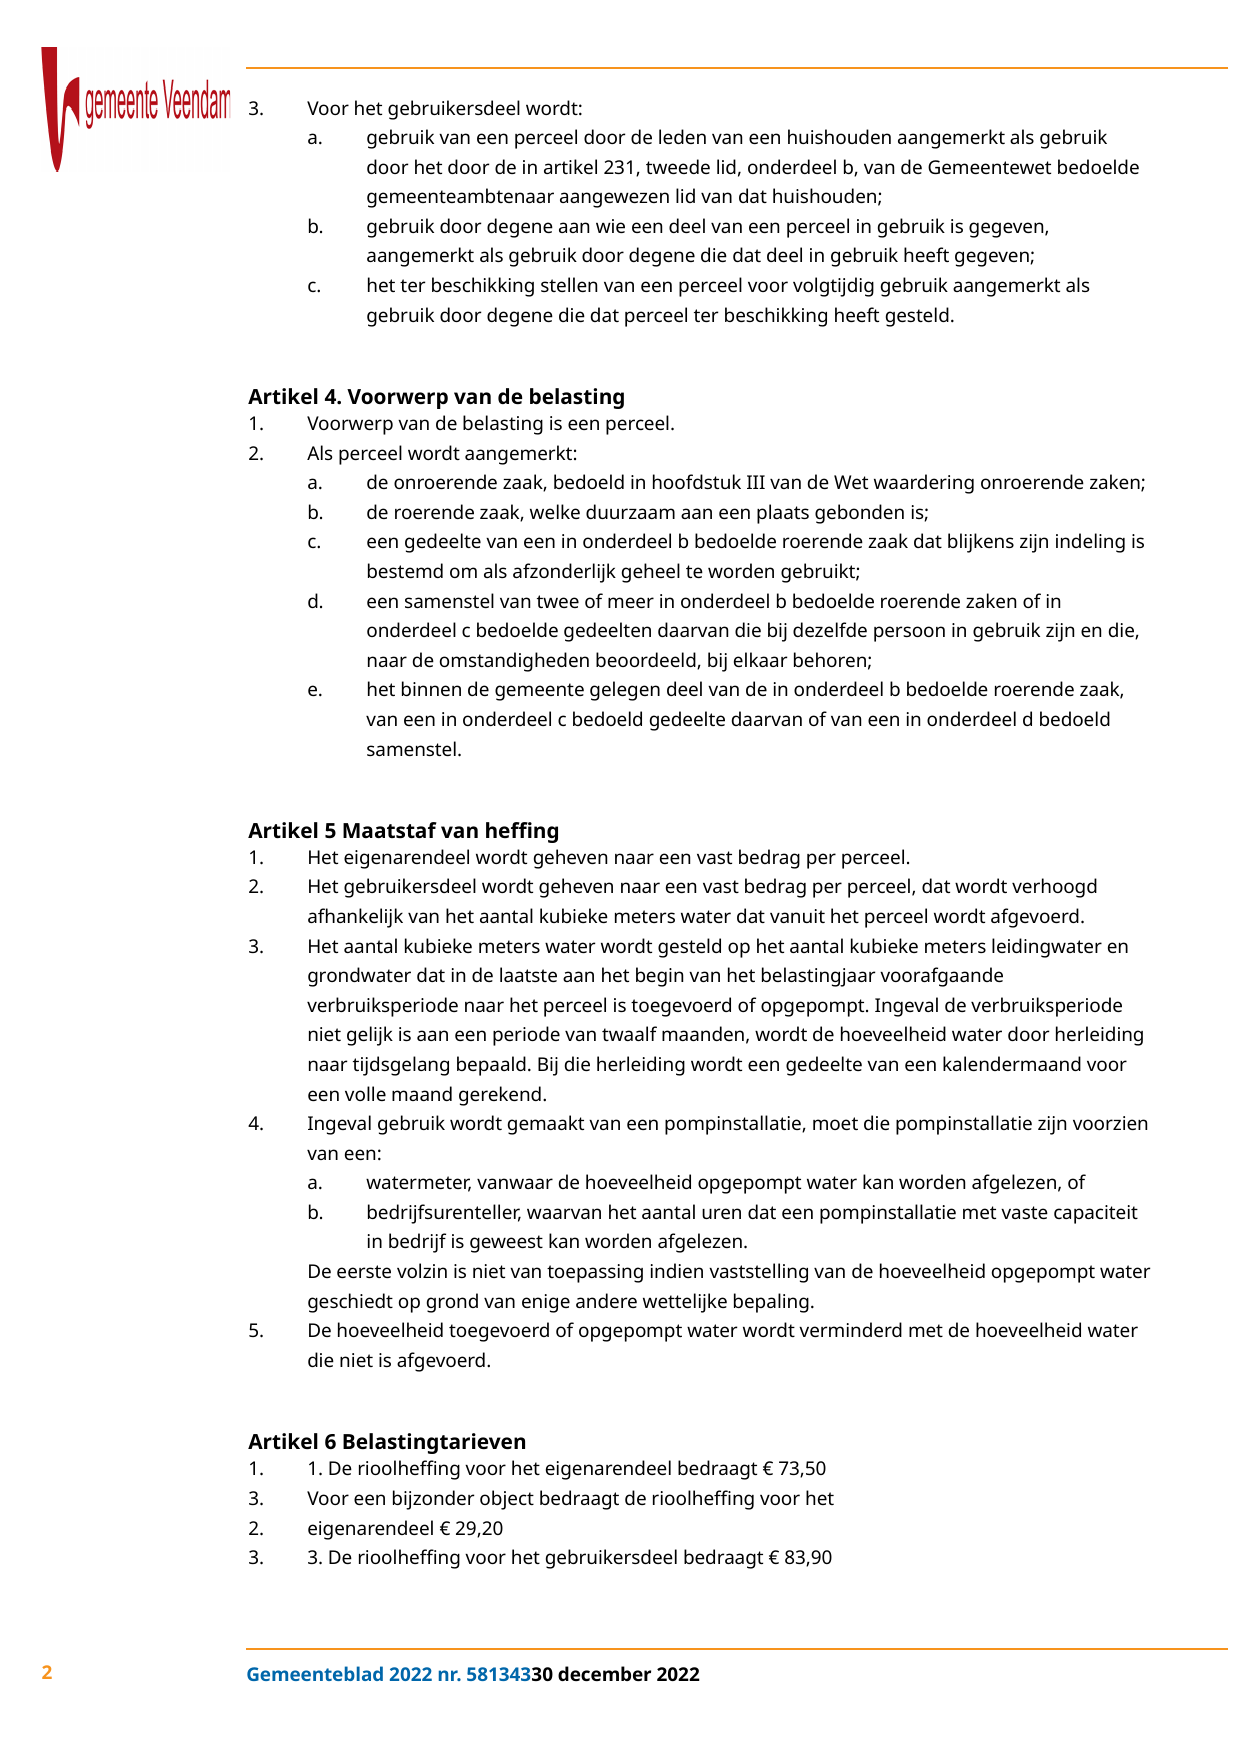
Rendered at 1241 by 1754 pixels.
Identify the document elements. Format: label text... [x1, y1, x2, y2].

list De eerste volzin is niet van toepassing indien vaststelling van de hoeveelheid opgepompt water geschiedt op grond van enige andere wettelijke bepaling. [248, 1258, 1152, 1314]
picture [41, 47, 231, 172]
list eigenarendeel € 29,20 [248, 1515, 1152, 1540]
list het ter beschikking stellen van een perceel voor volgtijdig gebruik aangemerkt als gebruik door degene die dat perceel ter beschikking heeft gesteld. [307, 272, 1152, 328]
text Artikel 5 Maatstaf van heffing [248, 816, 1152, 844]
list Het eigenarendeel wordt geheven naar een vast bedrag per perceel. [248, 844, 1152, 870]
list gebruik van een perceel door de leden van een huishouden aangemerkt als gebruik door het door de in artikel 231, tweede lid, onderdeel b, van de Gemeentewet bedoelde gemeenteambtenaar aangewezen lid van dat huishouden; [307, 124, 1152, 209]
list Ingeval gebruik wordt gemaakt van een pompinstallatie, moet die pompinstallatie zijn voorzien van een: [248, 1110, 1152, 1166]
text Artikel 6 Belastingtarieven [248, 1427, 1152, 1456]
list Het gebruikersdeel wordt geheven naar een vast bedrag per perceel, dat wordt verhoogd afhankelijk van het aantal kubieke meters water dat vanuit het perceel wordt afgevoerd. [248, 874, 1152, 929]
list Voor het gebruikersdeel wordt: [248, 95, 1152, 121]
list het binnen de gemeente gelegen deel van de in onderdeel b bedoelde roerende zaak, van een in onderdeel c bedoeld gedeelte daarvan of van een in onderdeel d bedoeld samenstel. [307, 677, 1152, 761]
list Als perceel wordt aangemerkt: [248, 440, 1152, 466]
list een samenstel van twee of meer in onderdeel b bedoelde roerende zaken of in onderdeel c bedoelde gedeelten daarvan die bij dezelfde persoon in gebruik zijn en die, naar de omstandigheden beoordeeld, bij elkaar behoren; [307, 588, 1152, 673]
list Het aantal kubieke meters water wordt gesteld op het aantal kubieke meters leidingwater en grondwater dat in de laatste aan het begin van het belastingjaar voorafgaande verbruiksperiode naar het perceel is toegevoerd of opgepompt. Ingeval de verbruiksperiode niet gelijk is aan een periode van twaalf maanden, wordt de hoeveelheid water door herleiding naar tijdsgelang bepaald. Bij die herleiding wordt een gedeelte van een kalendermaand voor een volle maand gerekend. [248, 933, 1152, 1107]
list De hoeveelheid toegevoerd of opgepompt water wordt verminderd met de hoeveelheid water die niet is afgevoerd. [248, 1317, 1152, 1373]
list de roerende zaak, welke duurzaam aan een plaats gebonden is; [307, 499, 1152, 525]
list 3. De rioolheffing voor het gebruikersdeel bedraagt € 83,90 [248, 1544, 1152, 1570]
list een gedeelte van een in onderdeel b bedoelde roerende zaak dat blijkens zijn indeling is bestemd om als afzonderlijk geheel te worden gebruikt; [307, 529, 1152, 584]
list Voor een bijzonder object bedraagt de rioolheffing voor het [248, 1485, 1152, 1511]
list gebruik door degene aan wie een deel van een perceel in gebruik is gegeven, aangemerkt als gebruik door degene die dat deel in gebruik heeft gegeven; [307, 213, 1152, 268]
list 1. De rioolheffing voor het eigenarendeel bedraagt € 73,50 [248, 1456, 1152, 1481]
text Artikel 4. Voorwerp van de belasting [248, 382, 1152, 410]
list de onroerende zaak, bedoeld in hoofdstuk III van de Wet waardering onroerende zaken; [307, 469, 1152, 495]
list watermeter, vanwaar de hoeveelheid opgepompt water kan worden afgelezen, of [307, 1169, 1152, 1195]
list bedrijfsurenteller, waarvan het aantal uren dat een pompinstallatie met vaste capaciteit in bedrijf is geweest kan worden afgelezen. [307, 1199, 1152, 1254]
list Voorwerp van de belasting is een perceel. [248, 410, 1152, 436]
